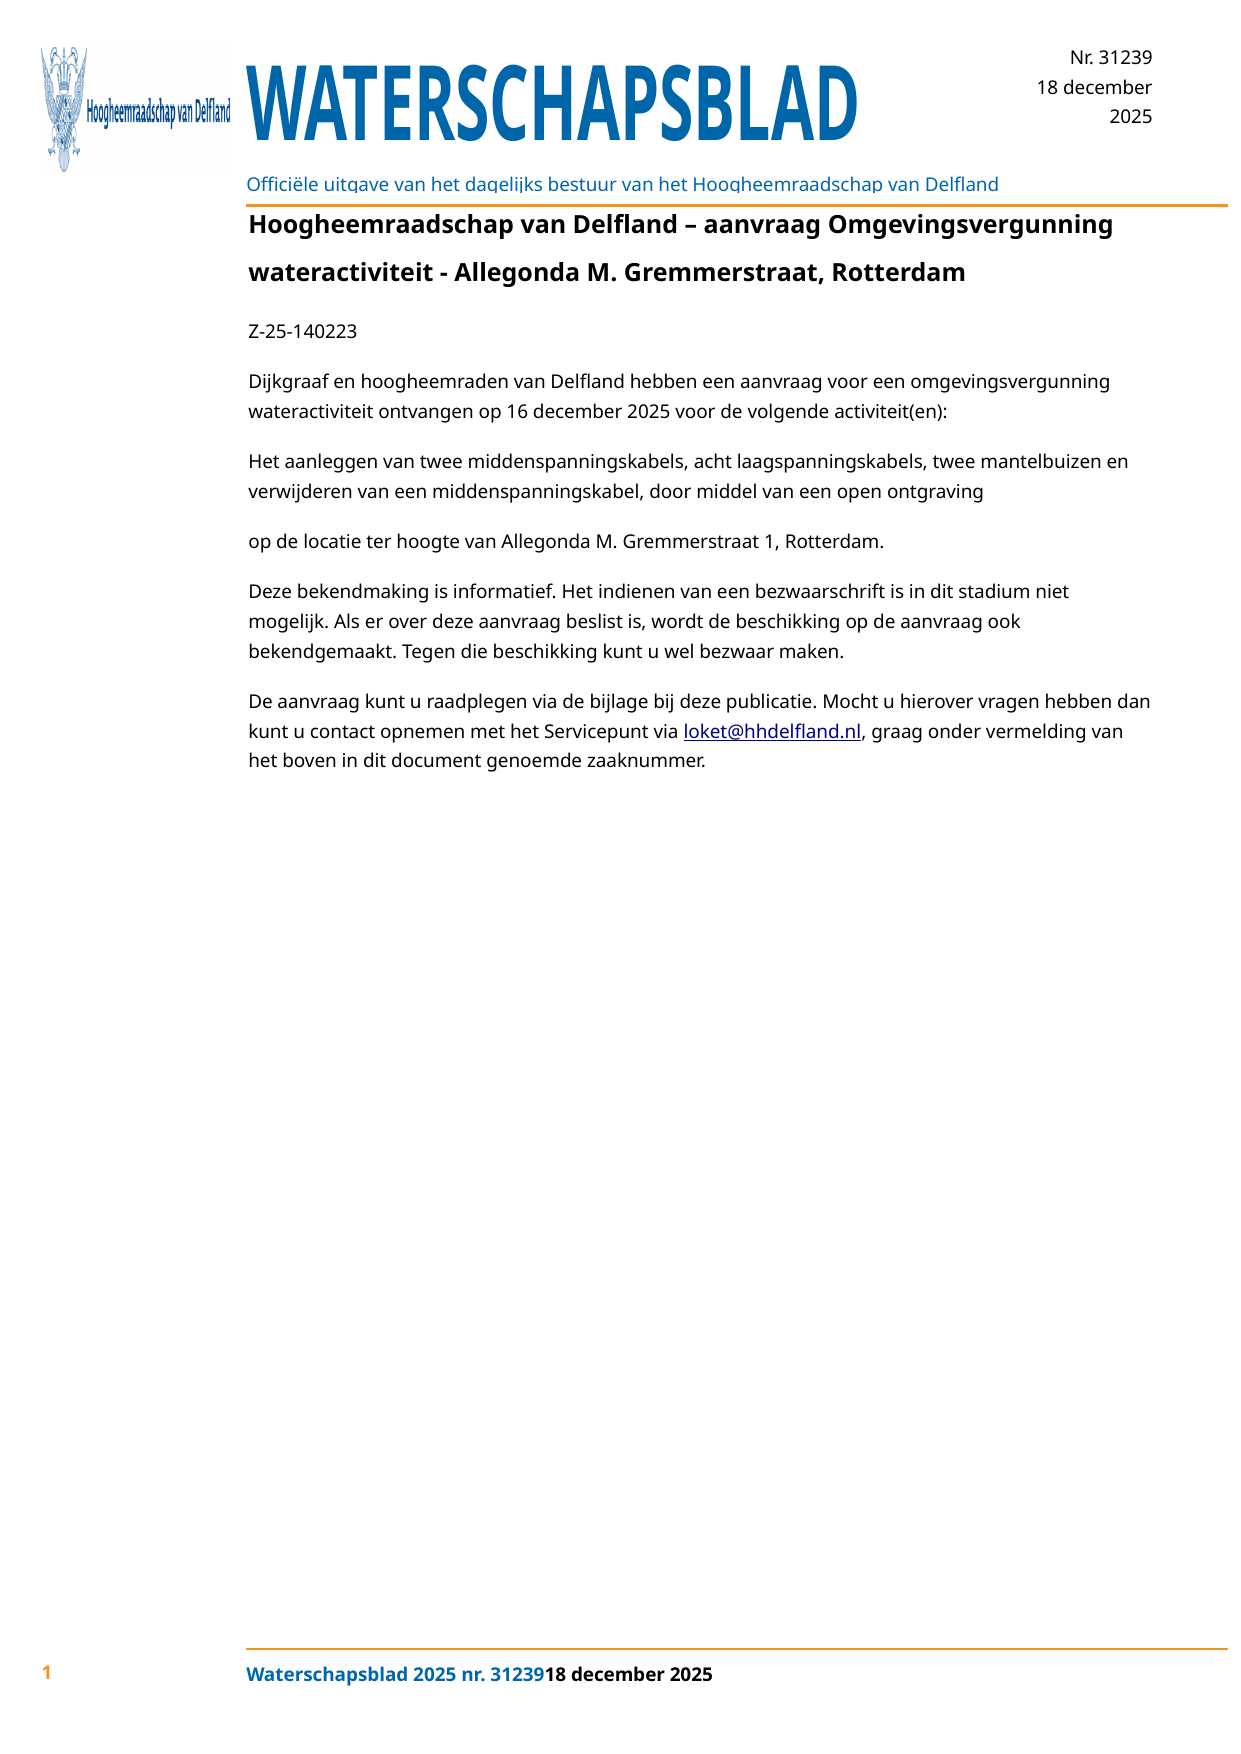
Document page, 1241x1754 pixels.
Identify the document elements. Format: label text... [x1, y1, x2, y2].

text Z-25-140223 [248, 318, 1152, 344]
text Deze bekendmaking is informatief. Het indienen van een bezwaarschrift is in dit stadium niet mogelijk. Als er over deze aanvraag beslist is, wordt de beschikking op de aanvraag ook bekendgemaakt. Tegen die beschikking kunt u wel bezwaar maken. [248, 579, 1152, 664]
text Dijkgraaf en hoogheemraden van Delfland hebben een aanvraag voor een omgevingsvergunning wateractiviteit ontvangen op 16 december 2025 voor de volgende activiteit(en): [248, 368, 1152, 424]
picture [41, 47, 231, 172]
text De aanvraag kunt u raadplegen via de bijlage bij deze publicatie. Mocht u hierover vragen hebben dan kunt u contact opnemen met het Servicepunt via loket@hhdelfland.nl, graag onder vermelding van het boven in dit document genoemde zaaknummer. [248, 688, 1152, 773]
text op de locatie ter hoogte van Allegonda M. Gremmerstraat 1, Rotterdam. [248, 528, 1152, 554]
text Hoogheemraadschap van Delfland – aanvraag Omgevingsvergunning wateractiviteit - Allegonda M. Gremmerstraat, Rotterdam [248, 207, 1152, 288]
text Het aanleggen van twee middenspanningskabels, acht laagspanningskabels, twee mantelbuizen en verwijderen van een middenspanningskabel, door middel van een open ontgraving [248, 448, 1152, 504]
